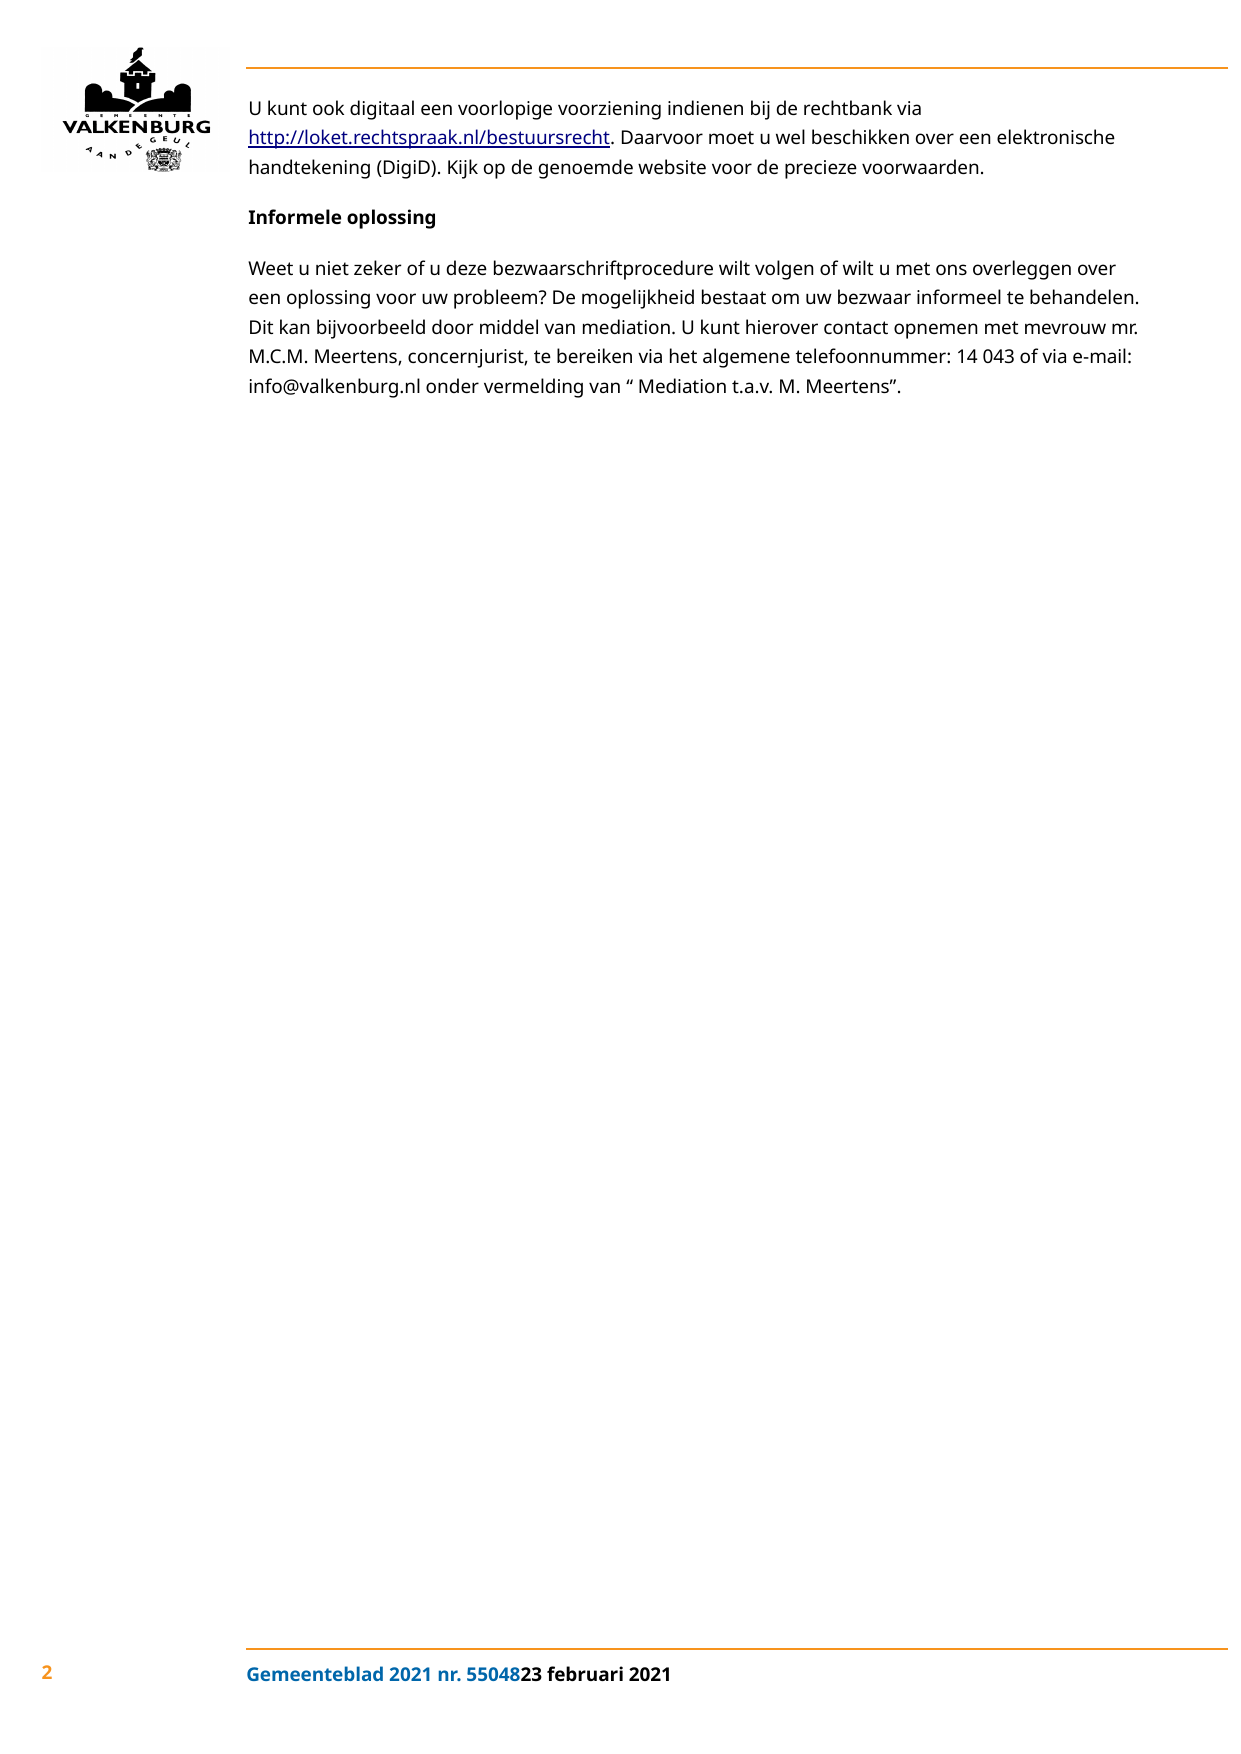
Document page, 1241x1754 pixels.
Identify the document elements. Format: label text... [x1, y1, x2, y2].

text U kunt ook digitaal een voorlopige voorziening indienen bij de rechtbank via http://loket.rechtspraak.nl/bestuursrecht. Daarvoor moet u wel beschikken over een elektronische handtekening (DigiD). Kijk op de genoemde website voor de precieze voorwaarden. [248, 95, 1152, 180]
text Informele oplossing [248, 204, 1152, 230]
text Weet u niet zeker of u deze bezwaarschriftprocedure wilt volgen of wilt u met ons overleggen over een oplossing voor uw probleem? De mogelijkheid bestaat om uw bezwaar informeel te behandelen. Dit kan bijvoorbeeld door middel van mediation. U kunt hierover contact opnemen met mevrouw mr. M.C.M. Meertens, concernjurist, te bereiken via het algemene telefoonnummer: 14 043 of via e-mail: info@valkenburg.nl onder vermelding van “ Mediation t.a.v. M. Meertens”. [248, 255, 1152, 399]
picture [41, 47, 231, 172]
